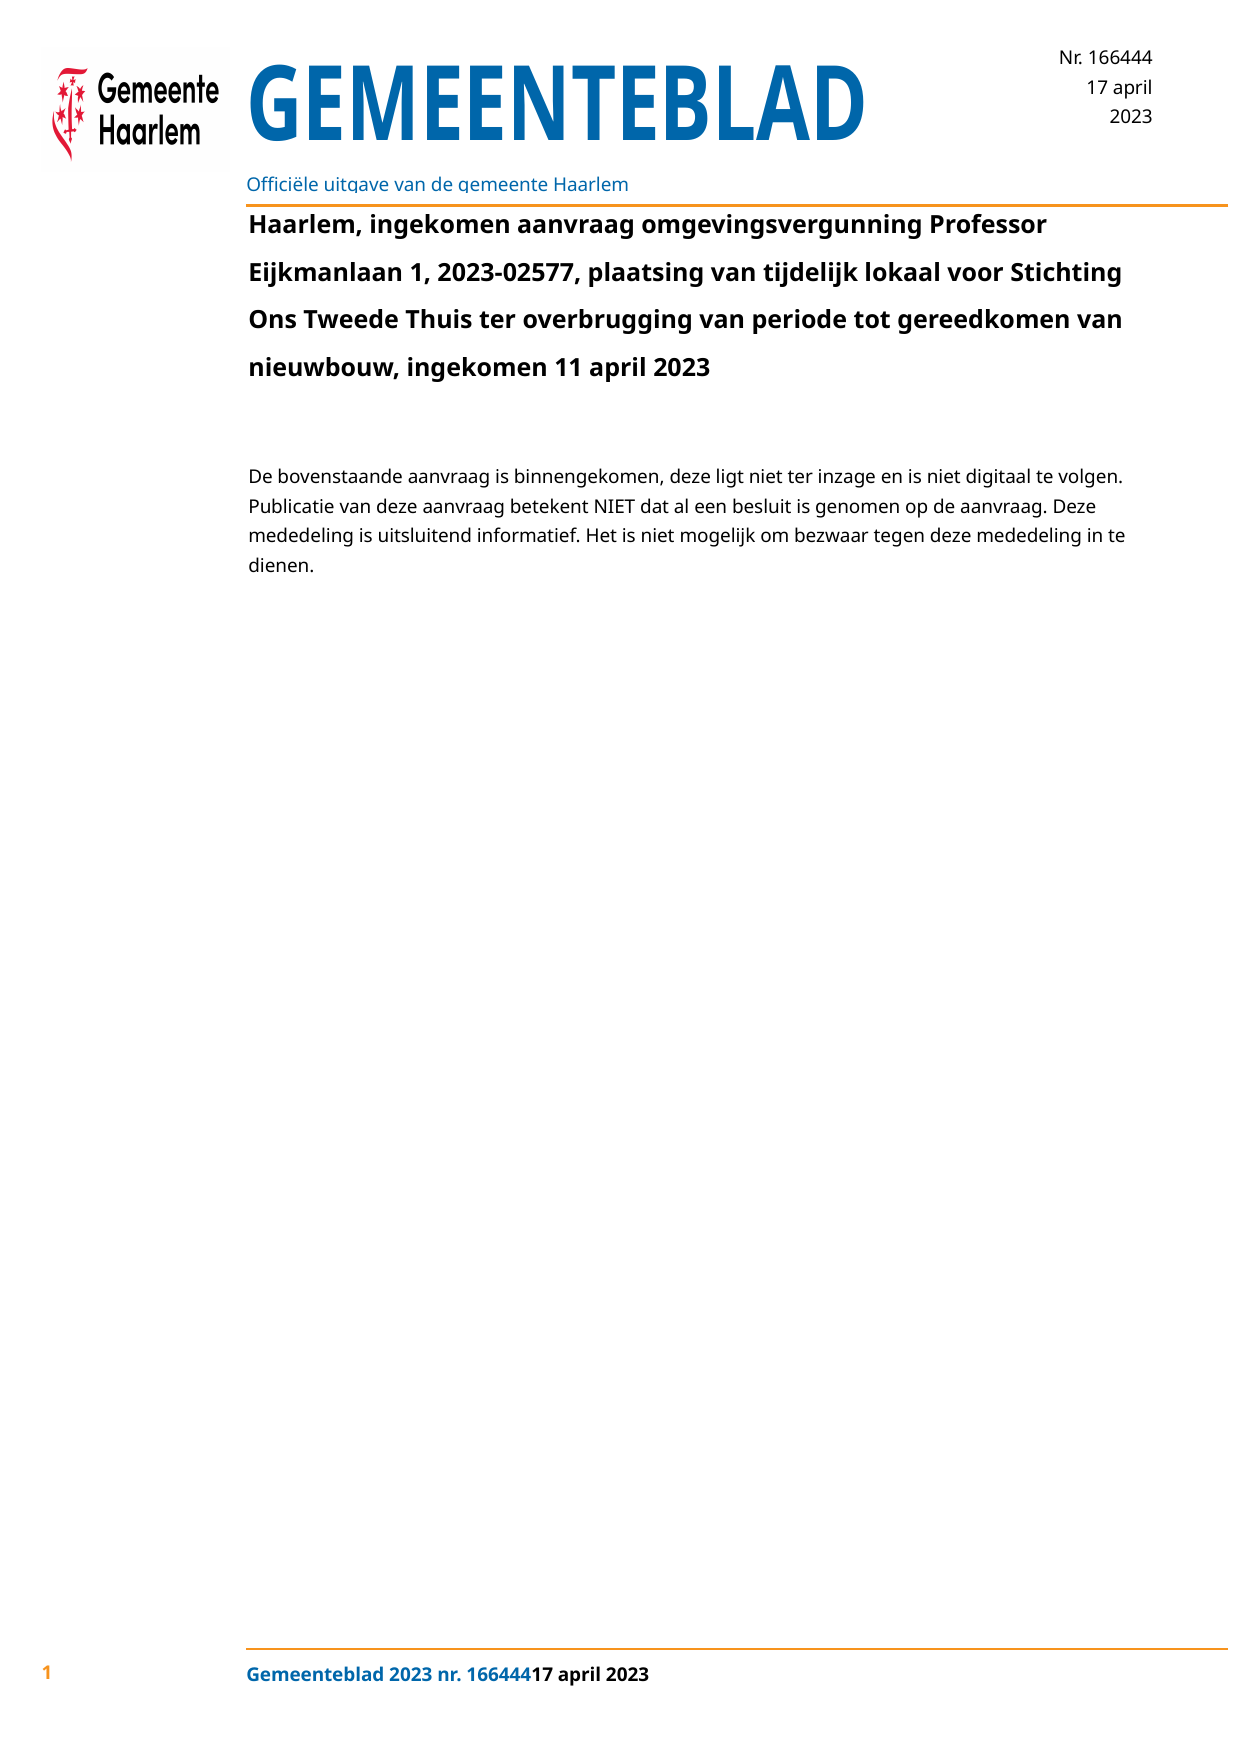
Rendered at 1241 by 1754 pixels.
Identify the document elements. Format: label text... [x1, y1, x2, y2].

picture [41, 47, 231, 172]
text Haarlem, ingekomen aanvraag omgevingsvergunning Professor Eijkmanlaan 1, 2023-02577, plaatsing van tijdelijk lokaal voor Stichting Ons Tweede Thuis ter overbrugging van periode tot gereedkomen van nieuwbouw, ingekomen 11 april 2023 [248, 207, 1152, 384]
text De bovenstaande aanvraag is binnengekomen, deze ligt niet ter inzage en is niet digitaal te volgen. Publicatie van deze aanvraag betekent NIET dat al een besluit is genomen op de aanvraag. Deze mededeling is uitsluitend informatief. Het is niet mogelijk om bezwaar tegen deze mededeling in te dienen. [248, 463, 1152, 578]
